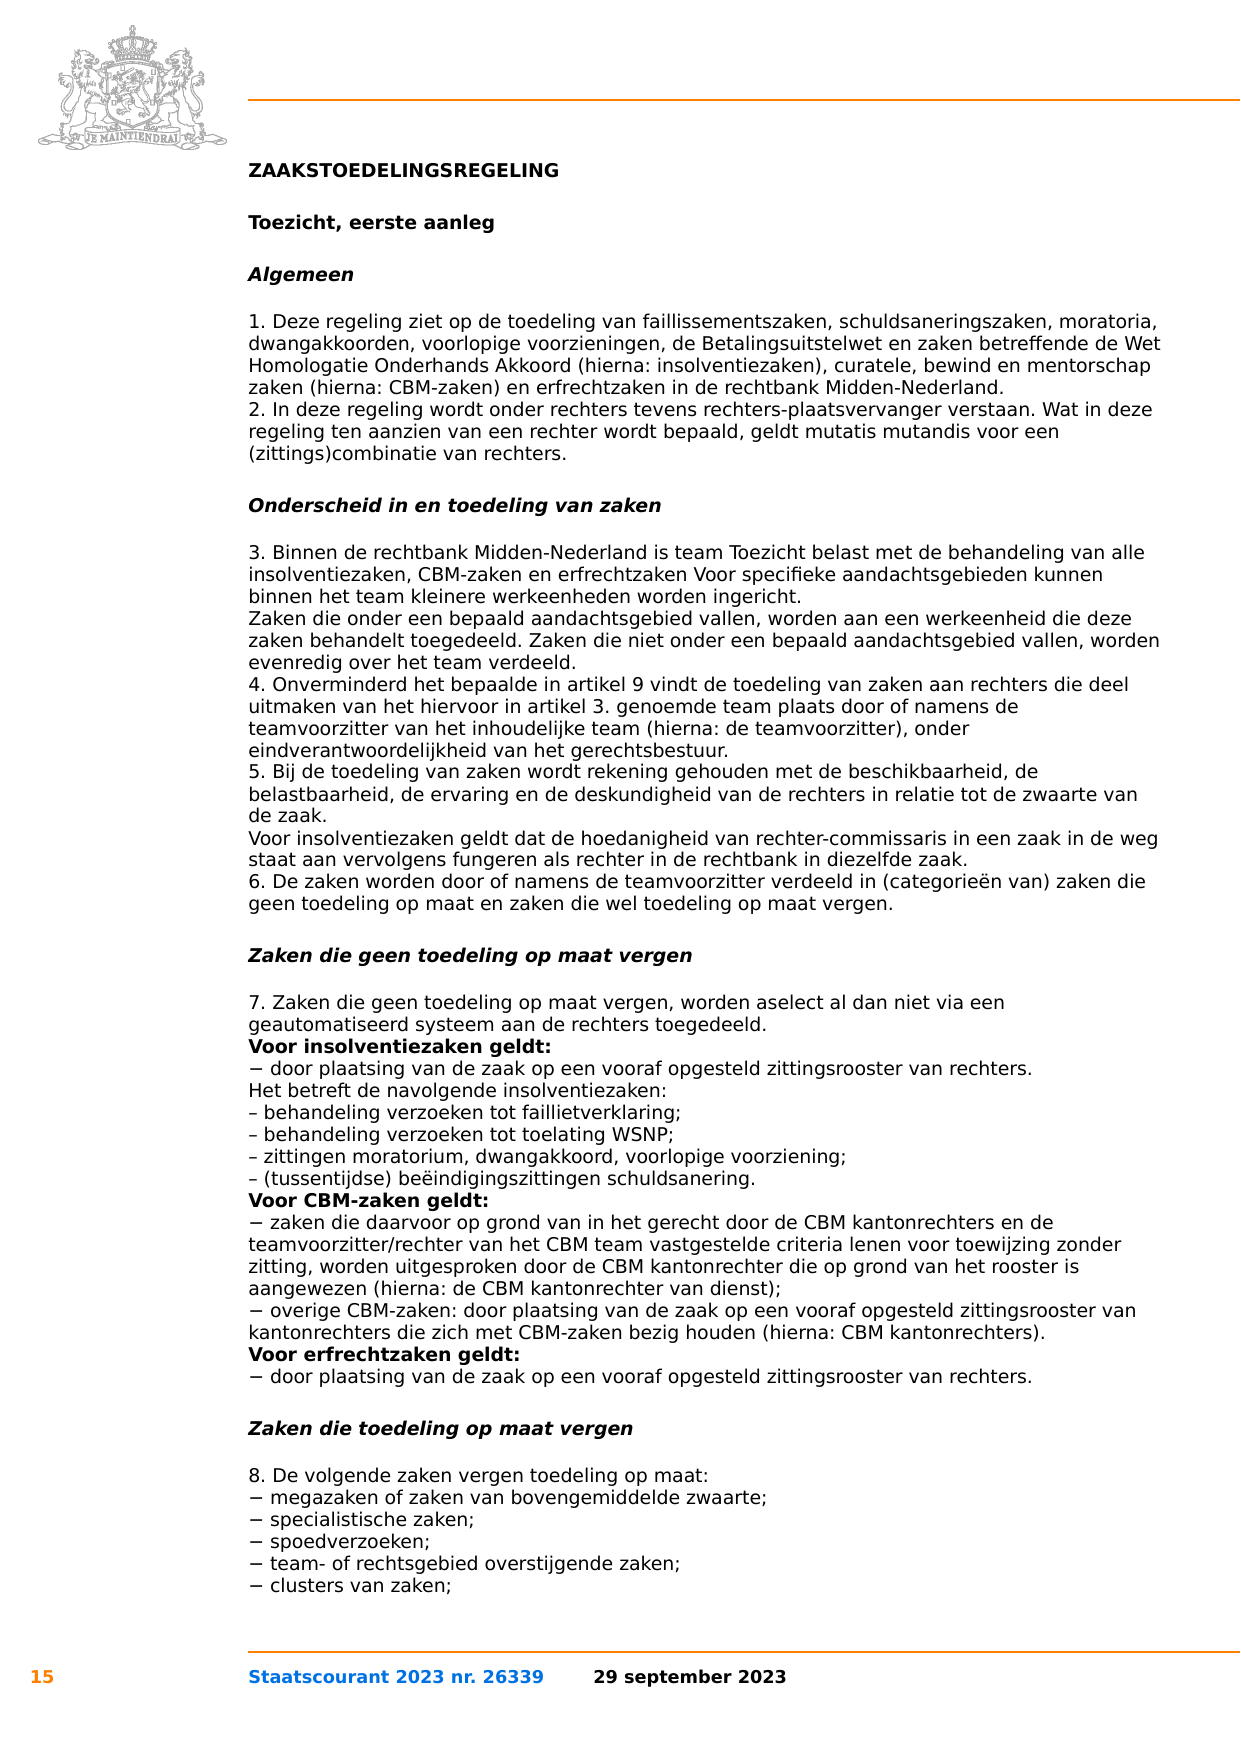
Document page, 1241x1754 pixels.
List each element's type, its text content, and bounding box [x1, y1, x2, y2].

text Voor insolventiezaken geldt dat de hoedanigheid van rechter-commissaris in een zaak in de weg staat aan vervolgens fungeren als rechter in de rechtbank in diezelfde zaak. [248, 827, 1163, 871]
text – (tussentijdse) beëindigingszittingen schuldsanering. [248, 1168, 1163, 1190]
text 7. Zaken die geen toedeling op maat vergen, worden aselect al dan niet via een geautomatiseerd systeem aan de rechters toegedeeld. [248, 992, 1163, 1036]
text − spoedverzoeken; [248, 1531, 1163, 1553]
subtitle Zaken die toedeling op maat vergen [248, 1418, 1163, 1440]
text – behandeling verzoeken tot toelating WSNP; [248, 1124, 1163, 1146]
text − clusters van zaken; [248, 1575, 1163, 1597]
text − zaken die daarvoor op grond van in het gerecht door de CBM kantonrechters en de teamvoorzitter/rechter van het CBM team vastgestelde criteria lenen voor toewijzing zonder zitting, worden uitgesproken door de CBM kantonrechter die op grond van het rooster is aangewezen (hierna: de CBM kantonrechter van dienst); [248, 1212, 1163, 1300]
text 3. Binnen de rechtbank Midden-Nederland is team Toezicht belast met de behandeling van alle insolventiezaken, CBM-zaken en erfrechtzaken Voor specifieke aandachtsgebieden kunnen binnen het team kleinere werkeenheden worden ingericht. [248, 542, 1163, 608]
text − megazaken of zaken van bovengemiddelde zwaarte; [248, 1487, 1163, 1509]
text 1. Deze regeling ziet op de toedeling van faillissementszaken, schuldsaneringszaken, moratoria, dwangakkoorden, voorlopige voorzieningen, de Betalingsuitstelwet en zaken betreffende de Wet Homologatie Onderhands Akkoord (hierna: insolventiezaken), curatele, bewind en mentorschap zaken (hierna: CBM-zaken) en erfrechtzaken in de rechtbank Midden-Nederland. [248, 311, 1163, 399]
text − specialistische zaken; [248, 1509, 1163, 1531]
text Voor erfrechtzaken geldt: [248, 1344, 1163, 1366]
text 2. In deze regeling wordt onder rechters tevens rechters-plaatsvervanger verstaan. Wat in deze regeling ten aanzien van een rechter wordt bepaald, geldt mutatis mutandis voor een (zittings)combinatie van rechters. [248, 399, 1163, 465]
text 5. Bij de toedeling van zaken wordt rekening gehouden met de beschikbaarheid, de belastbaarheid, de ervaring en de deskundigheid van de rechters in relatie tot de zwaarte van de zaak. [248, 761, 1163, 827]
text 4. Onverminderd het bepaalde in artikel 9 vindt de toedeling van zaken aan rechters die deel uitmaken van het hiervoor in artikel 3. genoemde team plaats door of namens de teamvoorzitter van het inhoudelijke team (hierna: de teamvoorzitter), onder eindverantwoordelijkheid van het gerechtsbestuur. [248, 673, 1163, 761]
subtitle Zaken die geen toedeling op maat vergen [248, 945, 1163, 967]
text − team- of rechtsgebied overstijgende zaken; [248, 1553, 1163, 1575]
text 8. De volgende zaken vergen toedeling op maat: [248, 1465, 1163, 1487]
text − door plaatsing van de zaak op een vooraf opgesteld zittingsrooster van rechters. [248, 1058, 1163, 1080]
subtitle Algemeen [248, 264, 1163, 286]
text Het betreft de navolgende insolventiezaken: [248, 1080, 1163, 1102]
subtitle ZAAKSTOEDELINGSREGELING [248, 160, 1163, 182]
text – zittingen moratorium, dwangakkoord, voorlopige voorziening; [248, 1146, 1163, 1168]
text − door plaatsing van de zaak op een vooraf opgesteld zittingsrooster van rechters. [248, 1366, 1163, 1388]
text Voor CBM-zaken geldt: [248, 1190, 1163, 1212]
text Voor insolventiezaken geldt: [248, 1036, 1163, 1058]
subtitle Onderscheid in en toedeling van zaken [248, 495, 1163, 517]
text Zaken die onder een bepaald aandachtsgebied vallen, worden aan een werkeenheid die deze zaken behandelt toegedeeld. Zaken die niet onder een bepaald aandachtsgebied vallen, worden evenredig over het team verdeeld. [248, 608, 1163, 673]
text 6. De zaken worden door of namens de teamvoorzitter verdeeld in (categorieën van) zaken die geen toedeling op maat en zaken die wel toedeling op maat vergen. [248, 871, 1163, 915]
text − overige CBM-zaken: door plaatsing van de zaak op een vooraf opgesteld zittingsrooster van kantonrechters die zich met CBM-zaken bezig houden (hierna: CBM kantonrechters). [248, 1300, 1163, 1344]
subtitle Toezicht, eerste aanleg [248, 212, 1163, 234]
picture [38, 25, 227, 150]
text – behandeling verzoeken tot faillietverklaring; [248, 1102, 1163, 1124]
